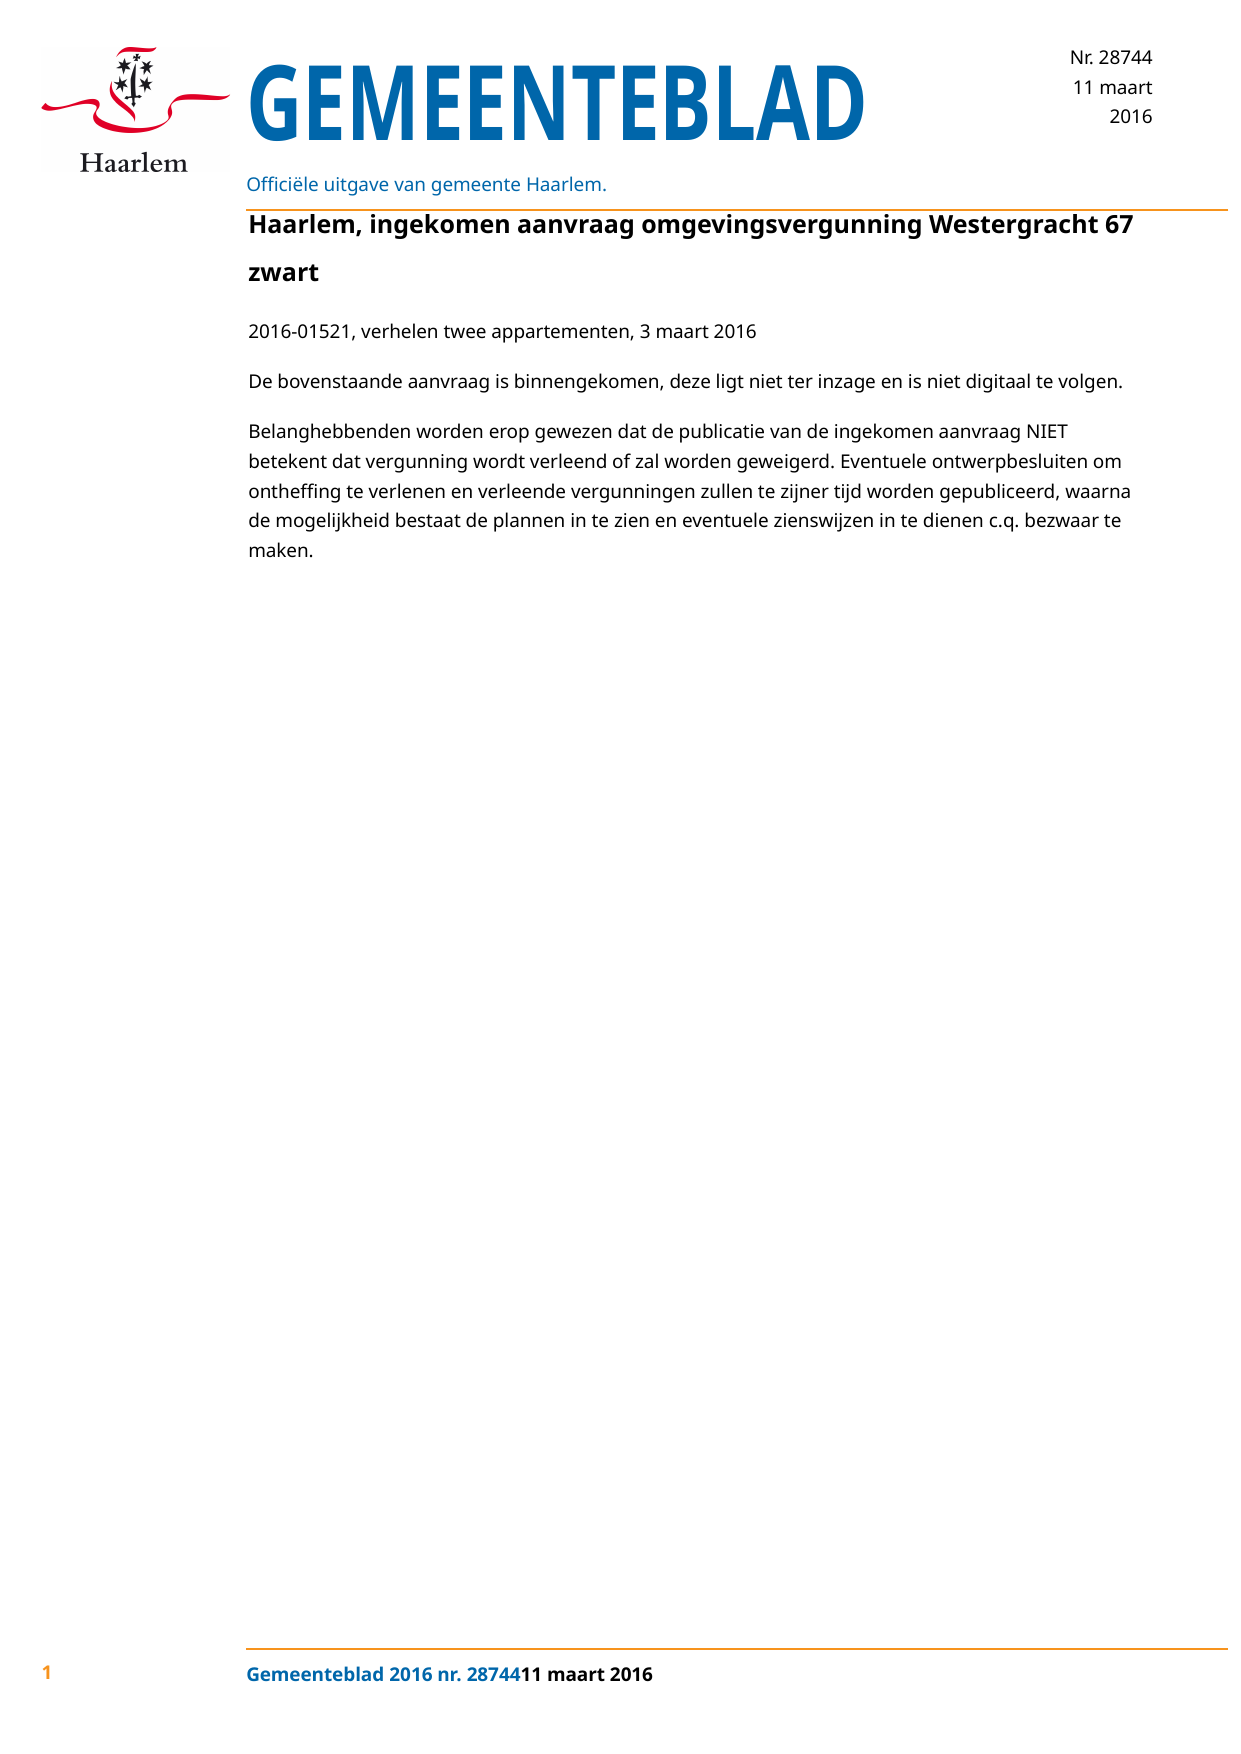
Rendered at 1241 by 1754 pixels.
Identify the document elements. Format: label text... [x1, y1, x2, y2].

text 2016-01521, verhelen twee appartementen, 3 maart 2016 [248, 318, 1152, 344]
text Haarlem, ingekomen aanvraag omgevingsvergunning Westergracht 67 zwart [248, 211, 1152, 288]
picture [41, 47, 231, 172]
text Belanghebbenden worden erop gewezen dat de publicatie van de ingekomen aanvraag NIET betekent dat vergunning wordt verleend of zal worden geweigerd. Eventuele ontwerpbesluiten om ontheffing te verlenen en verleende vergunningen zullen te zijner tijd worden gepubliceerd, waarna de mogelijkheid bestaat de plannen in te zien en eventuele zienswijzen in te dienen c.q. bezwaar te maken. [248, 419, 1152, 563]
text De bovenstaande aanvraag is binnengekomen, deze ligt niet ter inzage en is niet digitaal te volgen. [248, 368, 1152, 394]
